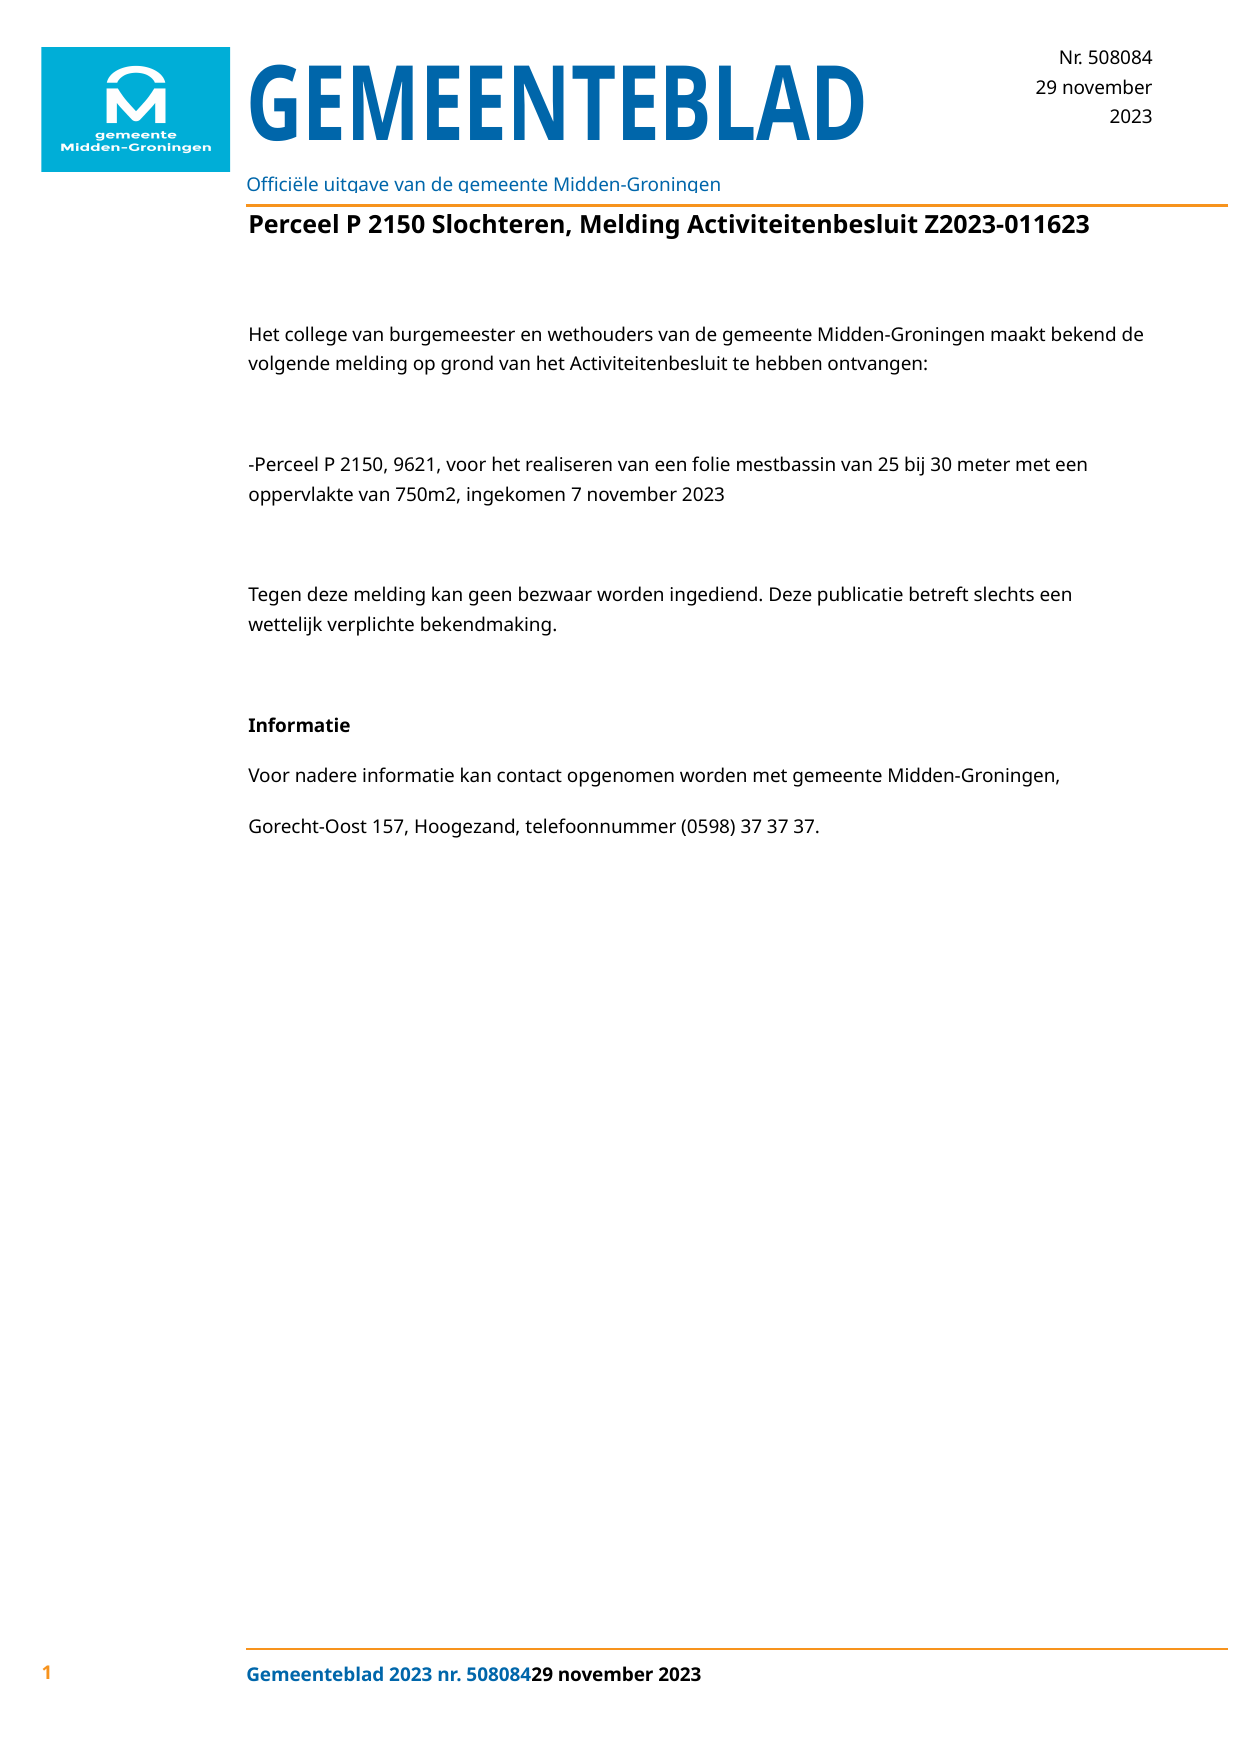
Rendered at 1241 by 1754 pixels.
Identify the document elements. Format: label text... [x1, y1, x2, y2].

text Perceel P 2150 Slochteren, Melding Activiteitenbesluit Z2023-011623 [248, 207, 1152, 241]
text -Perceel P 2150, 9621, voor het realiseren van een folie mestbassin van 25 bij 30 meter met een oppervlakte van 750m2, ingekomen 7 november 2023 [248, 451, 1152, 506]
picture [107, 89, 165, 122]
text Het college van burgemeester en wethouders van de gemeente Midden-Groningen maakt bekend de volgende melding op grond van het Activiteitenbesluit te hebben ontvangen: [248, 321, 1152, 376]
picture [184, 146, 190, 153]
text Voor nadere informatie kan contact opgenomen worden met gemeente Midden-Groningen, [248, 762, 1152, 788]
text Informatie [248, 712, 1152, 738]
text Gorecht-Oost 157, Hoogezand, telefoonnummer (0598) 37 37 37. [248, 813, 1152, 838]
text Tegen deze melding kan geen bezwaar worden ingediend. Deze publicatie betreft slechts een wettelijk verplichte bekendmaking. [248, 582, 1152, 637]
picture [108, 66, 164, 82]
